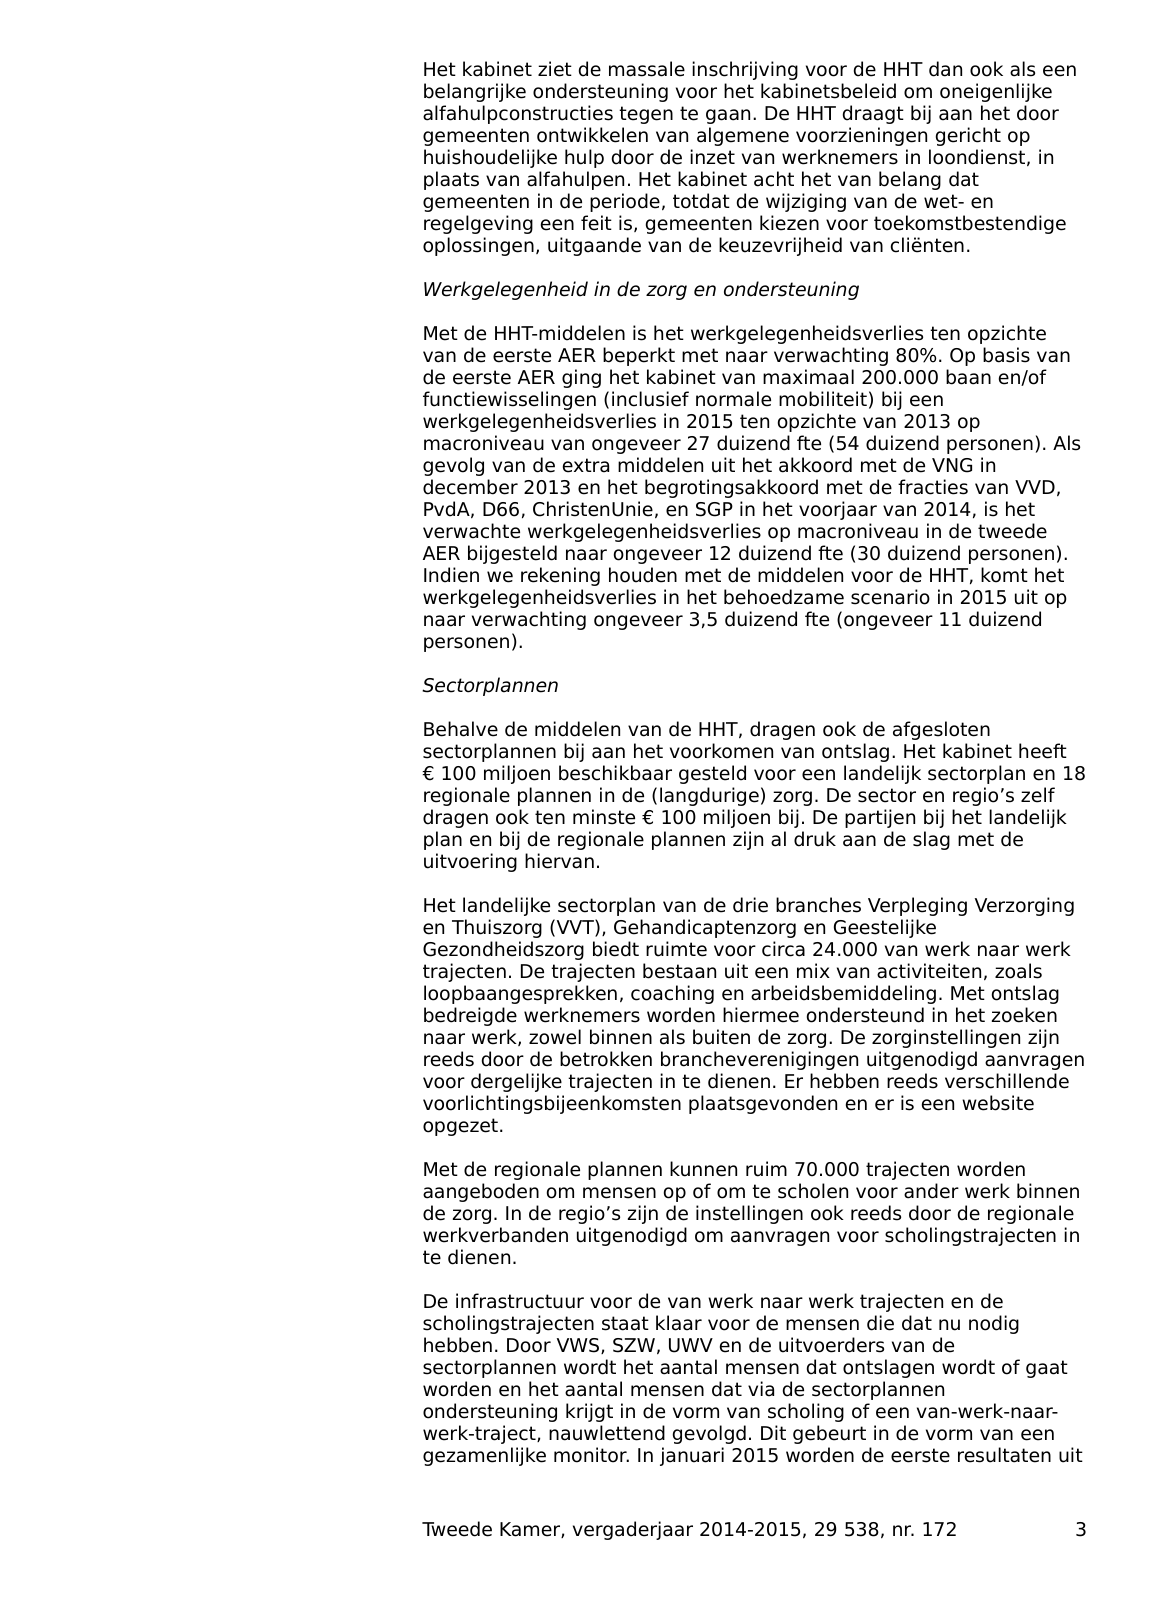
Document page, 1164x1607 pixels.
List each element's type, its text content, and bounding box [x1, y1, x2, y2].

text Behalve de middelen van de HHT, dragen ook de afgesloten sectorplannen bij aan het voorkomen van ontslag. Het kabinet heeft € 100 miljoen beschikbaar gesteld voor een landelijk sectorplan en 18 regionale plannen in de (langdurige) zorg. De sector en regio’s zelf dragen ook ten minste € 100 miljoen bij. De partijen bij het landelijk plan en bij de regionale plannen zijn al druk aan de slag met de uitvoering hiervan. [422, 719, 1087, 873]
text Met de HHT-middelen is het werkgelegenheidsverlies ten opzichte van de eerste AER beperkt met naar verwachting 80%. Op basis van de eerste AER ging het kabinet van maximaal 200.000 baan en/of functiewisselingen (inclusief normale mobiliteit) bij een werkgelegenheidsverlies in 2015 ten opzichte van 2013 op macroniveau van ongeveer 27 duizend fte (54 duizend personen). Als gevolg van de extra middelen uit het akkoord met de VNG in december 2013 en het begrotingsakkoord met de fracties van VVD, PvdA, D66, ChristenUnie, en SGP in het voorjaar van 2014, is het verwachte werkgelegenheidsverlies op macroniveau in de tweede AER bijgesteld naar ongeveer 12 duizend fte (30 duizend personen). Indien we rekening houden met de middelen voor de HHT, komt het werkgelegenheidsverlies in het behoedzame scenario in 2015 uit op naar verwachting ongeveer 3,5 duizend fte (ongeveer 11 duizend personen). [422, 323, 1087, 653]
subtitle Sectorplannen [422, 675, 1087, 697]
subtitle Werkgelegenheid in de zorg en ondersteuning [422, 279, 1087, 301]
text Het kabinet ziet de massale inschrijving voor de HHT dan ook als een belangrijke ondersteuning voor het kabinetsbeleid om oneigenlijke alfahulpconstructies tegen te gaan. De HHT draagt bij aan het door gemeenten ontwikkelen van algemene voorzieningen gericht op huishoudelijke hulp door de inzet van werknemers in loondienst, in plaats van alfahulpen. Het kabinet acht het van belang dat gemeenten in de periode, totdat de wijziging van de wet- en regelgeving een feit is, gemeenten kiezen voor toekomstbestendige oplossingen, uitgaande van de keuzevrijheid van cliënten. [422, 59, 1087, 257]
text Met de regionale plannen kunnen ruim 70.000 trajecten worden aangeboden om mensen op of om te scholen voor ander werk binnen de zorg. In de regio’s zijn de instellingen ook reeds door de regionale werkverbanden uitgenodigd om aanvragen voor scholingstrajecten in te dienen. [422, 1159, 1087, 1269]
text Het landelijke sectorplan van de drie branches Verpleging Verzorging en Thuiszorg (VVT), Gehandicaptenzorg en Geestelijke Gezondheidszorg biedt ruimte voor circa 24.000 van werk naar werk trajecten. De trajecten bestaan uit een mix van activiteiten, zoals loopbaangesprekken, coaching en arbeidsbemiddeling. Met ontslag bedreigde werknemers worden hiermee ondersteund in het zoeken naar werk, zowel binnen als buiten de zorg. De zorginstellingen zijn reeds door de betrokken brancheverenigingen uitgenodigd aanvragen voor dergelijke trajecten in te dienen. Er hebben reeds verschillende voorlichtingsbijeenkomsten plaatsgevonden en er is een website opgezet. [422, 895, 1087, 1137]
text De infrastructuur voor de van werk naar werk trajecten en de scholingstrajecten staat klaar voor de mensen die dat nu nodig hebben. Door VWS, SZW, UWV en de uitvoerders van de sectorplannen wordt het aantal mensen dat ontslagen wordt of gaat worden en het aantal mensen dat via de sectorplannen ondersteuning krijgt in de vorm van scholing of een van-werk-naar-werk-traject, nauwlettend gevolgd. Dit gebeurt in de vorm van een gezamenlijke monitor. In januari 2015 worden de eerste resultaten uit [422, 1291, 1087, 1467]
